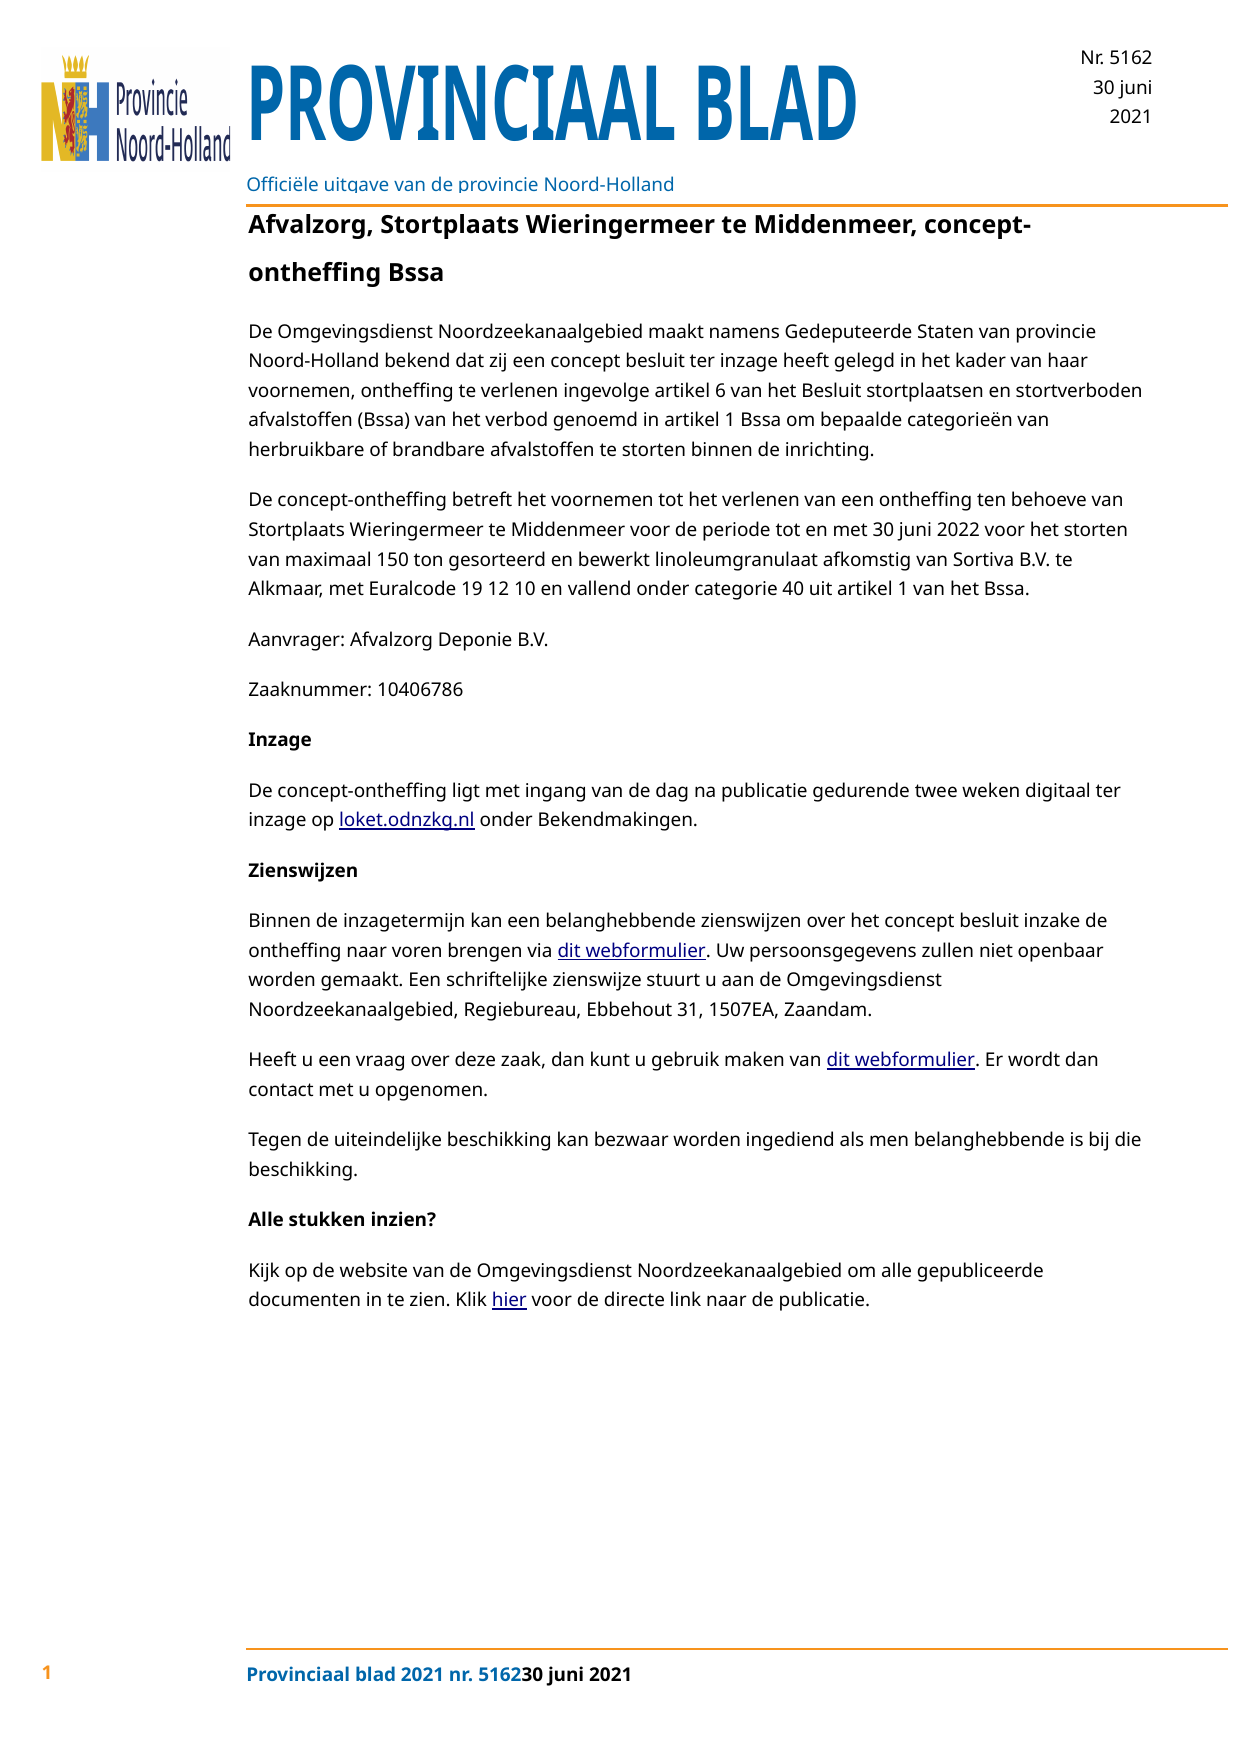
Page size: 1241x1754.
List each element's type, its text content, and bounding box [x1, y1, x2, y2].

text Kijk op de website van de Omgevingsdienst Noordzeekanaalgebied om alle gepubliceerde documenten in te zien. Klik hier voor de directe link naar de publicatie. [248, 1257, 1152, 1312]
text Binnen de inzagetermijn kan een belanghebbende zienswijzen over het concept besluit inzake de ontheffing naar voren brengen via dit webformulier. Uw persoonsgegevens zullen niet openbaar worden gemaakt. Een schriftelijke zienswijze stuurt u aan de Omgevingsdienst Noordzeekanaalgebied, Regiebureau, Ebbehout 31, 1507EA, Zaandam. [248, 907, 1152, 1022]
text Heeft u een vraag over deze zaak, dan kunt u gebruik maken van dit webformulier. Er wordt dan contact met u opgenomen. [248, 1047, 1152, 1102]
text De concept-ontheffing betreft het voornemen tot het verlenen van een ontheffing ten behoeve van Stortplaats Wieringermeer te Middenmeer voor de periode tot en met 30 juni 2022 voor het storten van maximaal 150 ton gesorteerd en bewerkt linoleumgranulaat afkomstig van Sortiva B.V. te Alkmaar, met Euralcode 19 12 10 en vallend onder categorie 40 uit artikel 1 van het Bssa. [248, 487, 1152, 601]
text Alle stukken inzien? [248, 1207, 1152, 1232]
text Zienswijzen [248, 857, 1152, 883]
text Aanvrager: Afvalzorg Deponie B.V. [248, 626, 1152, 652]
text Inzage [248, 727, 1152, 752]
picture [41, 47, 231, 172]
text Afvalzorg, Stortplaats Wieringermeer te Middenmeer, concept-ontheffing Bssa [248, 207, 1152, 288]
text De concept-ontheffing ligt met ingang van de dag na publicatie gedurende twee weken digitaal ter inzage op loket.odnzkg.nl onder Bekendmakingen. [248, 777, 1152, 832]
text Zaaknummer: 10406786 [248, 676, 1152, 702]
text De Omgevingsdienst Noordzeekanaalgebied maakt namens Gedeputeerde Staten van provincie Noord-Holland bekend dat zij een concept besluit ter inzage heeft gelegd in het kader van haar voornemen, ontheffing te verlenen ingevolge artikel 6 van het Besluit stortplaatsen en stortverboden afvalstoffen (Bssa) van het verbod genoemd in artikel 1 Bssa om bepaalde categorieën van herbruikbare of brandbare afvalstoffen te storten binnen de inrichting. [248, 318, 1152, 462]
text Tegen de uiteindelijke beschikking kan bezwaar worden ingediend als men belanghebbende is bij die beschikking. [248, 1127, 1152, 1182]
